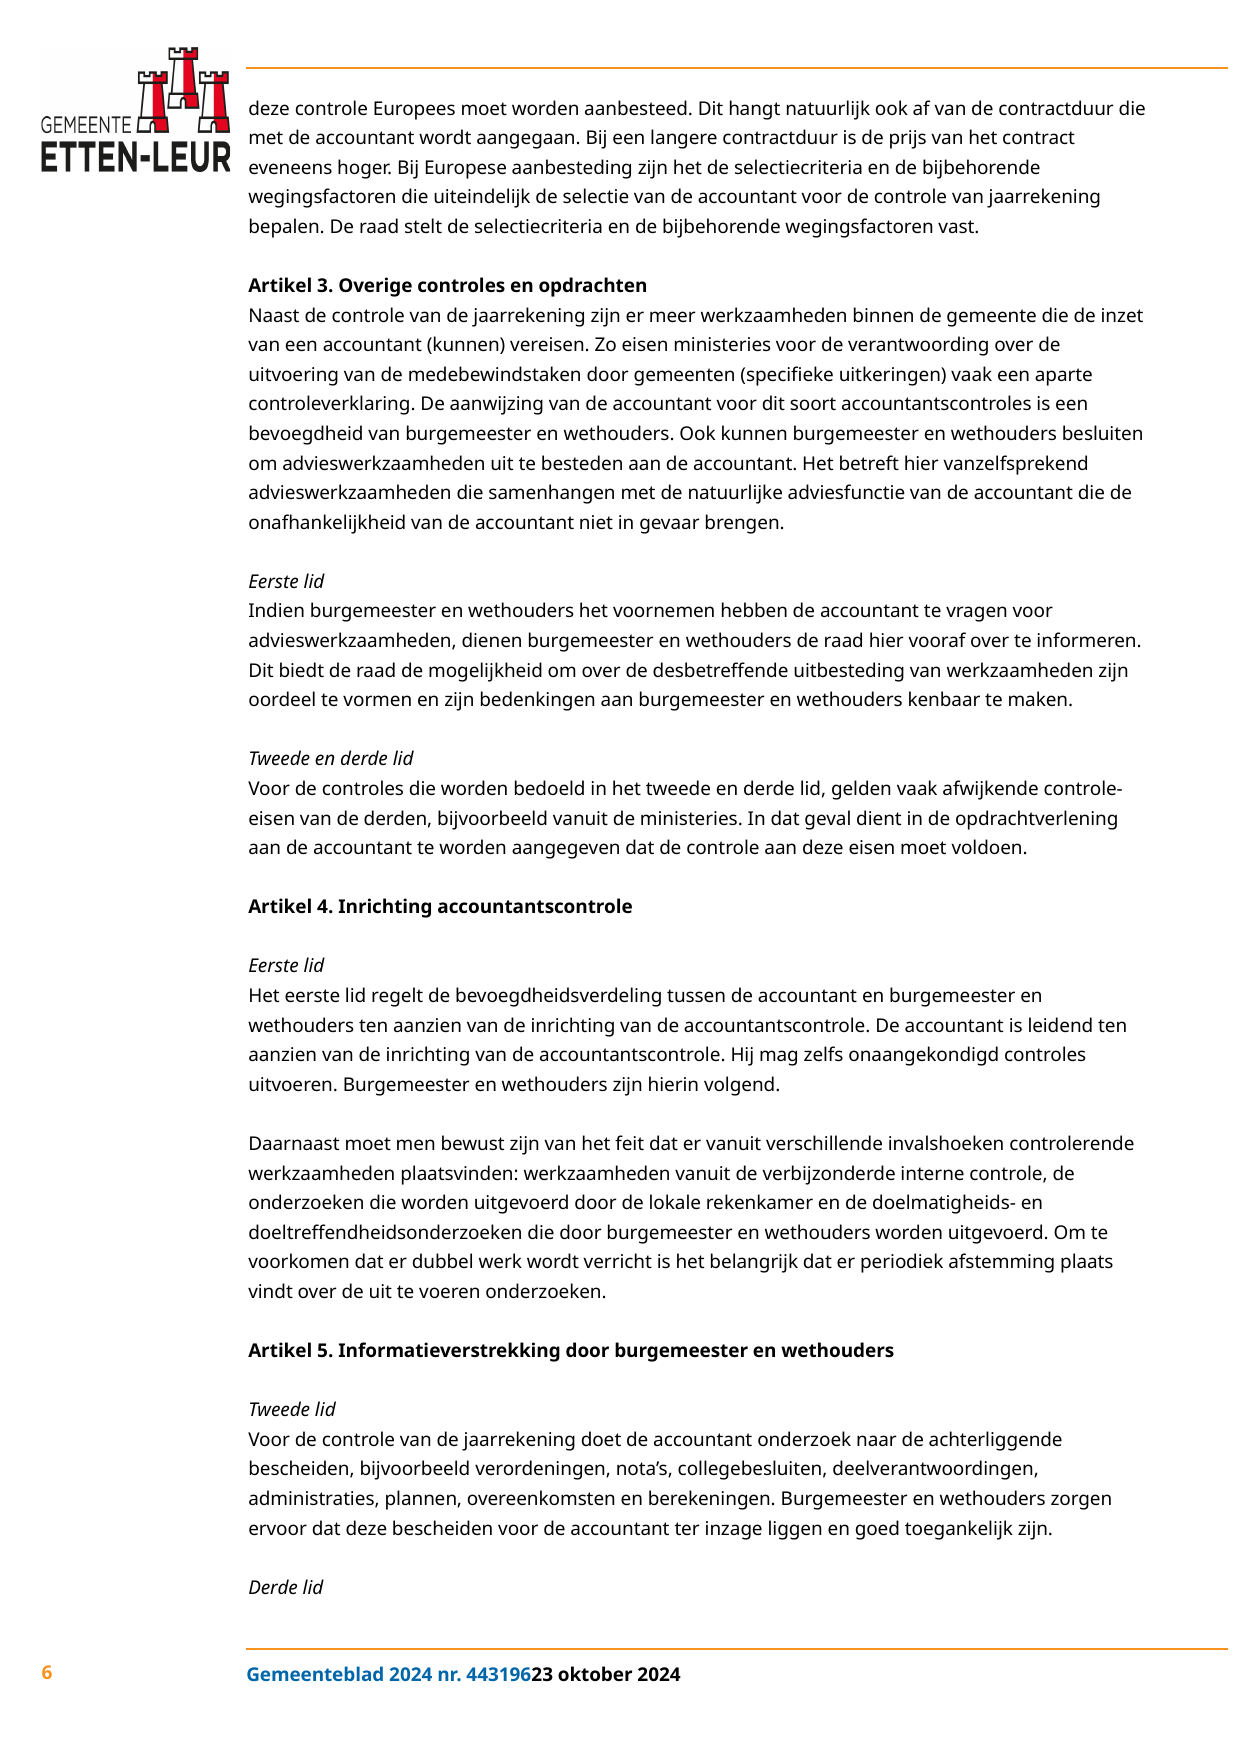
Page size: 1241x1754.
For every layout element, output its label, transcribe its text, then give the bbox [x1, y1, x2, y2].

text Naast de controle van de jaarrekening zijn er meer werkzaamheden binnen de gemeente die de inzet van een accountant (kunnen) vereisen. Zo eisen ministeries voor de verantwoording over de uitvoering van de medebewindstaken door gemeenten (specifieke uitkeringen) vaak een aparte controleverklaring. De aanwijzing van de accountant voor dit soort accountantscontroles is een bevoegdheid van burgemeester en wethouders. Ook kunnen burgemeester en wethouders besluiten om advieswerkzaamheden uit te besteden aan de accountant. Het betreft hier vanzelfsprekend advieswerkzaamheden die samenhangen met de natuurlijke adviesfunctie van de accountant die de onafhankelijkheid van de accountant niet in gevaar brengen. [248, 302, 1152, 535]
text Indien burgemeester en wethouders het voornemen hebben de accountant te vragen voor advieswerkzaamheden, dienen burgemeester en wethouders de raad hier vooraf over te informeren. Dit biedt de raad de mogelijkheid om over de desbetreffende uitbesteding van werkzaamheden zijn oordeel te vormen en zijn bedenkingen aan burgemeester en wethouders kenbaar te maken. [248, 598, 1152, 712]
text Het eerste lid regelt de bevoegdheidsverdeling tussen de accountant en burgemeester en wethouders ten aanzien van de inrichting van de accountantscontrole. De accountant is leidend ten aanzien van de inrichting van de accountantscontrole. Hij mag zelfs onaangekondigd controles uitvoeren. Burgemeester en wethouders zijn hierin volgend. [248, 982, 1152, 1097]
picture [41, 47, 231, 172]
text Voor de controle van de jaarrekening doet de accountant onderzoek naar de achterliggende bescheiden, bijvoorbeeld verordeningen, nota’s, collegebesluiten, deelverantwoordingen, administraties, plannen, overeenkomsten en berekeningen. Burgemeester en wethouders zorgen ervoor dat deze bescheiden voor de accountant ter inzage liggen en goed toegankelijk zijn. [248, 1426, 1152, 1541]
text Tweede lid [248, 1396, 1152, 1422]
text deze controle Europees moet worden aanbesteed. Dit hangt natuurlijk ook af van de contractduur die met de accountant wordt aangegaan. Bij een langere contractduur is de prijs van het contract eveneens hoger. Bij Europese aanbesteding zijn het de selectiecriteria en de bijbehorende wegingsfactoren die uiteindelijk de selectie van de accountant voor de controle van jaarrekening bepalen. De raad stelt de selectiecriteria en de bijbehorende wegingsfactoren vast. [248, 95, 1152, 239]
text Daarnaast moet men bewust zijn van het feit dat er vanuit verschillende invalshoeken controlerende werkzaamheden plaatsvinden: werkzaamheden vanuit de verbijzonderde interne controle, de onderzoeken die worden uitgevoerd door de lokale rekenkamer en de doelmatigheids- en doeltreffendheidsonderzoeken die door burgemeester en wethouders worden uitgevoerd. Om te voorkomen dat er dubbel werk wordt verricht is het belangrijk dat er periodiek afstemming plaats vindt over de uit te voeren onderzoeken. [248, 1130, 1152, 1304]
text Voor de controles die worden bedoeld in het tweede en derde lid, gelden vaak afwijkende controle-eisen van de derden, bijvoorbeeld vanuit de ministeries. In dat geval dient in de opdrachtverlening aan de accountant te worden aangegeven dat de controle aan deze eisen moet voldoen. [248, 775, 1152, 860]
text Artikel 4. Inrichting accountantscontrole [248, 893, 1152, 919]
text Artikel 5. Informatieverstrekking door burgemeester en wethouders [248, 1337, 1152, 1363]
text Eerste lid [248, 568, 1152, 594]
text Derde lid [248, 1574, 1152, 1600]
text Tweede en derde lid [248, 746, 1152, 771]
text Artikel 3. Overige controles en opdrachten [248, 272, 1152, 298]
text Eerste lid [248, 953, 1152, 978]
